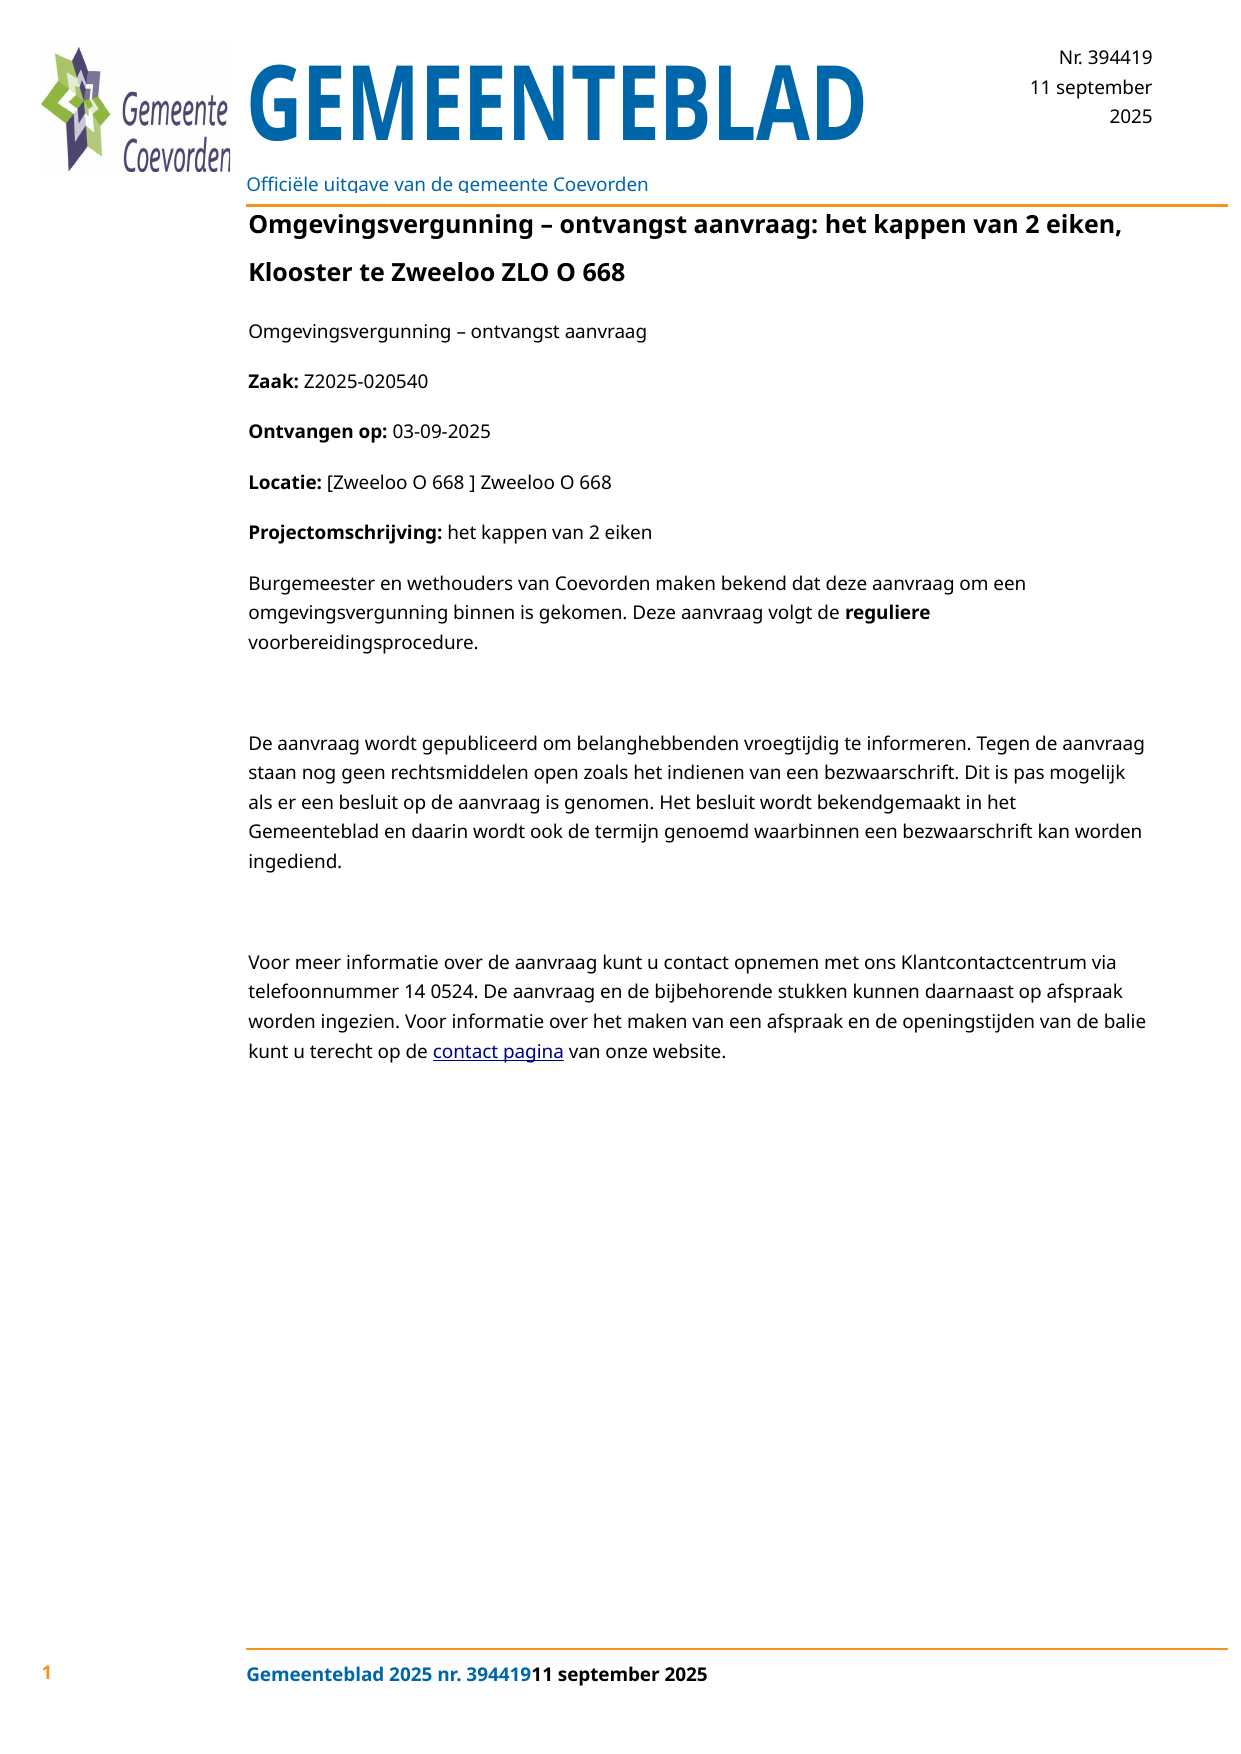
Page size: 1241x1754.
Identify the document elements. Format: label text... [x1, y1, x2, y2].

text Burgemeester en wethouders van Coevorden maken bekend dat deze aanvraag om een omgevingsvergunning binnen is gekomen. Deze aanvraag volgt de reguliere voorbereidingsprocedure. [248, 570, 1152, 655]
text Ontvangen op: 03-09-2025 [248, 419, 1152, 444]
text Locatie: [Zweeloo O 668 ] Zweeloo O 668 [248, 469, 1152, 495]
text Zaak: Z2025-020540 [248, 368, 1152, 394]
text Omgevingsvergunning – ontvangst aanvraag: het kappen van 2 eiken, Klooster te Zweeloo ZLO O 668 [248, 207, 1152, 288]
text Projectomschrijving: het kappen van 2 eiken [248, 519, 1152, 545]
picture [41, 47, 231, 172]
text De aanvraag wordt gepubliceerd om belanghebbenden vroegtijdig te informeren. Tegen de aanvraag staan nog geen rechtsmiddelen open zoals het indienen van een bezwaarschrift. Dit is pas mogelijk als er een besluit op de aanvraag is genomen. Het besluit wordt bekendgemaakt in het Gemeenteblad en daarin wordt ook de termijn genoemd waarbinnen een bezwaarschrift kan worden ingediend. [248, 730, 1152, 874]
text Omgevingsvergunning – ontvangst aanvraag [248, 318, 1152, 344]
text Voor meer informatie over de aanvraag kunt u contact opnemen met ons Klantcontactcentrum via telefoonnummer 14 0524. De aanvraag en de bijbehorende stukken kunnen daarnaast op afspraak worden ingezien. Voor informatie over het maken van een afspraak en de openingstijden van de balie kunt u terecht op de contact pagina van onze website. [248, 949, 1152, 1064]
